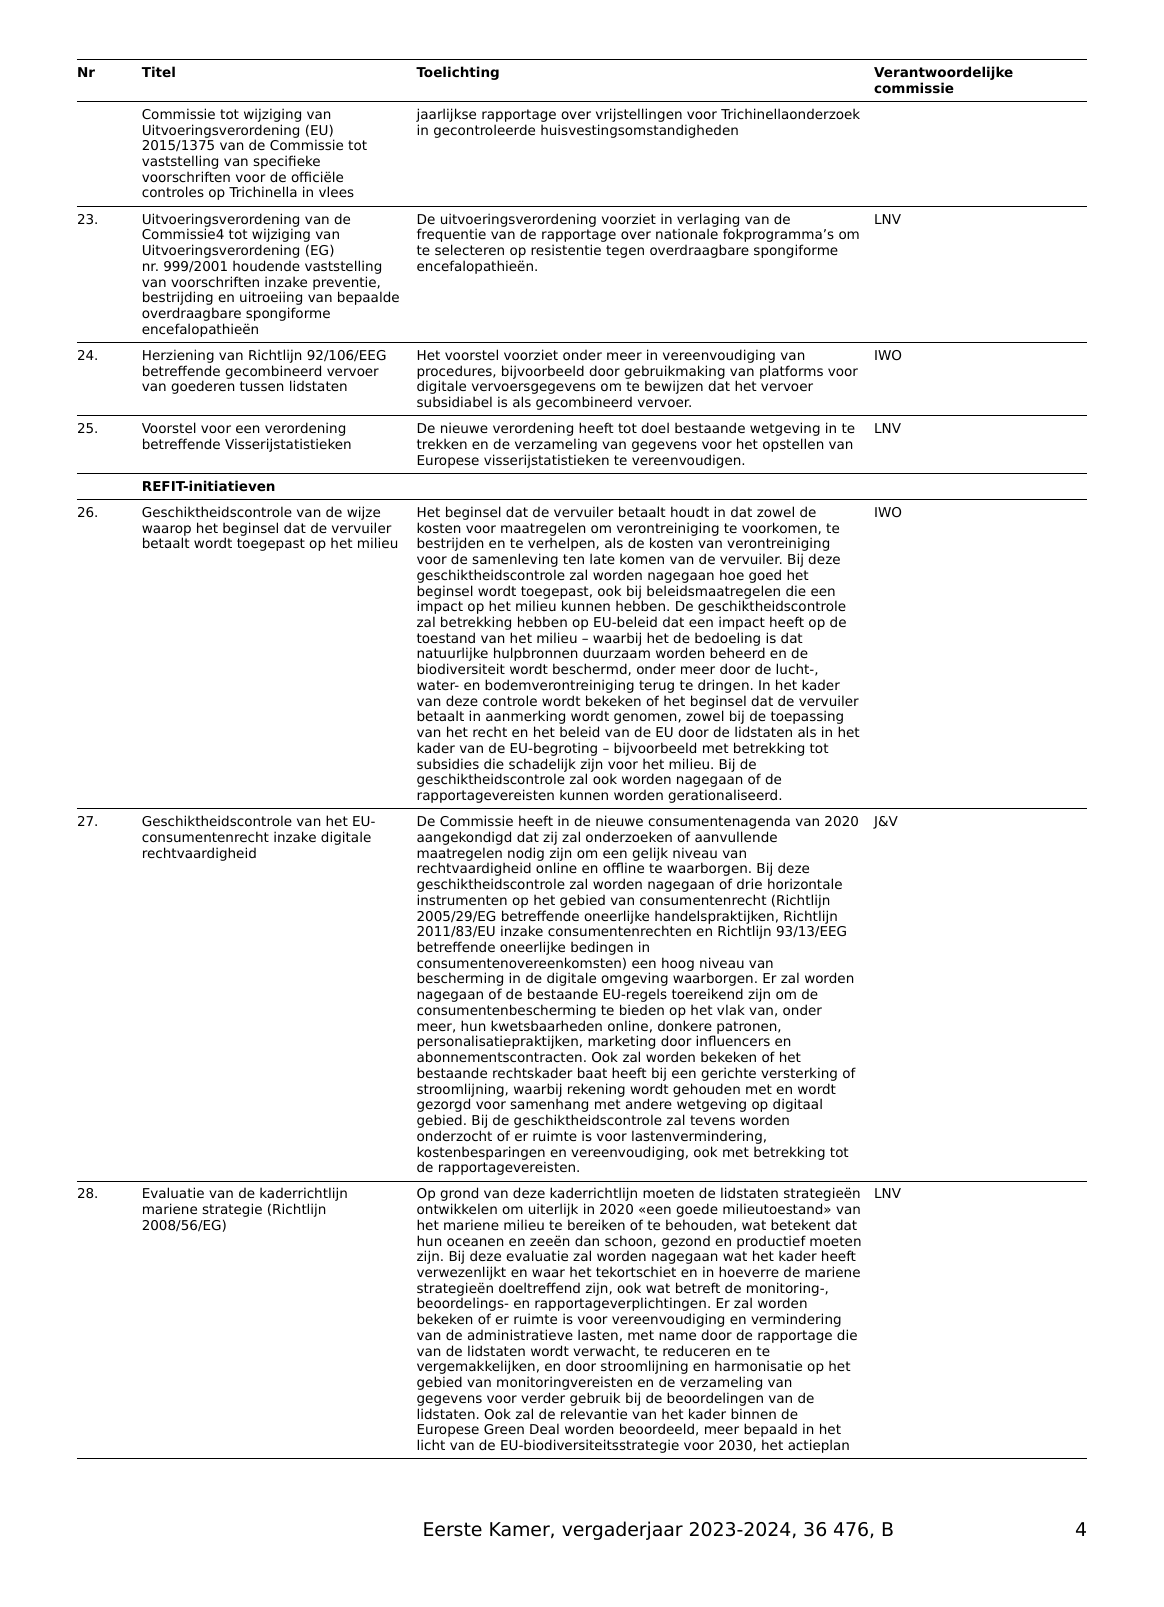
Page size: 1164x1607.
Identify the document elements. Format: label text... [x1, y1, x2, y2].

table_cell Herziening van Richtlijn 92/106/EEG betreffende gecombineerd vervoer van goederen tussen lidstaten [136, 343, 410, 415]
table_cell Commissie tot wijziging van Uitvoeringsverordening (EU) 2015/1375 van de Commissie tot vaststelling van specifieke voorschriften voor de officiële controles op Trichinella in vlees [136, 102, 410, 206]
table_cell Voorstel voor een verordening betreffende Visserijstatistieken [136, 416, 410, 473]
table_cell [868, 474, 1087, 499]
table_cell IWO [868, 343, 1087, 415]
table_cell 28. [77, 1182, 136, 1458]
table_cell 27. [77, 809, 136, 1181]
table_cell [77, 474, 136, 499]
table_cell Op grond van deze kaderrichtlijn moeten de lidstaten strategieën ontwikkelen om uiterlijk in 2020 «een goede milieutoestand» van het mariene milieu te bereiken of te behouden, wat betekent dat hun oceanen en zeeën dan schoon, gezond en productief moeten zijn. Bij deze evaluatie zal worden nagegaan wat het kader heeft verwezenlijkt en waar het tekortschiet en in hoeverre de mariene strategieën doeltreffend zijn, ook wat betreft de monitoring-, beoordelings- en rapportageverplichtingen. Er zal worden bekeken of er ruimte is voor vereenvoudiging en vermindering van de administratieve lasten, met name door de rapportage die van de lidstaten wordt verwacht, te reduceren en te vergemakkelijken, en door stroomlijning en harmonisatie op het gebied van monitoringvereisten en de verzameling van gegevens voor verder gebruik bij de beoordelingen van de lidstaten. Ook zal de relevantie van het kader binnen de Europese Green Deal worden beoordeeld, meer bepaald in het licht van de EU-biodiversiteitsstrategie voor 2030, het actieplan [410, 1182, 868, 1458]
table_header Nr [77, 60, 136, 101]
table_header Titel [136, 60, 410, 101]
table_cell De uitvoeringsverordening voorziet in verlaging van de frequentie van de rapportage over nationale fokprogramma’s om te selecteren op resistentie tegen overdraagbare spongiforme encefalopathieën. [410, 207, 868, 342]
table_cell J&V [868, 809, 1087, 1181]
table_cell Evaluatie van de kaderrichtlijn mariene strategie (Richtlijn 2008/56/EG) [136, 1182, 410, 1458]
table_cell De Commissie heeft in de nieuwe consumentenagenda van 2020 aangekondigd dat zij zal onderzoeken of aanvullende maatregelen nodig zijn om een gelijk niveau van rechtvaardigheid online en offline te waarborgen. Bij deze geschiktheidscontrole zal worden nagegaan of drie horizontale instrumenten op het gebied van consumentenrecht (Richtlijn 2005/29/EG betreffende oneerlijke handelspraktijken, Richtlijn 2011/83/EU inzake consumentenrechten en Richtlijn 93/13/EEG betreffende oneerlijke bedingen in consumentenovereenkomsten) een hoog niveau van bescherming in de digitale omgeving waarborgen. Er zal worden nagegaan of de bestaande EU-regels toereikend zijn om de consumentenbescherming te bieden op het vlak van, onder meer, hun kwetsbaarheden online, donkere patronen, personalisatiepraktijken, marketing door influencers en abonnementscontracten. Ook zal worden bekeken of het bestaande rechtskader baat heeft bij een gerichte versterking of stroomlijning, waarbij rekening wordt gehouden met en wordt gezorgd voor samenhang met andere wetgeving op digitaal gebied. Bij de geschiktheidscontrole zal tevens worden onderzocht of er ruimte is voor lastenvermindering, kostenbesparingen en vereenvoudiging, ook met betrekking tot de rapportagevereisten. [410, 809, 868, 1181]
table_cell LNV [868, 207, 1087, 342]
table_cell jaarlijkse rapportage over vrijstellingen voor Trichinellaonderzoek in gecontroleerde huisvestingsomstandigheden [410, 102, 868, 206]
table_cell LNV [868, 416, 1087, 473]
table_cell [868, 102, 1087, 206]
table_header Toelichting [410, 60, 868, 101]
table_cell 23. [77, 207, 136, 342]
table_cell LNV [868, 1182, 1087, 1458]
table_cell 25. [77, 416, 136, 473]
table_cell REFIT-initiatieven [136, 474, 868, 499]
table_header Verantwoordelijke commissie [868, 60, 1087, 101]
table_cell Het voorstel voorziet onder meer in vereenvoudiging van procedures, bijvoorbeeld door gebruikmaking van platforms voor digitale vervoersgegevens om te bewijzen dat het vervoer subsidiabel is als gecombineerd vervoer. [410, 343, 868, 415]
table_cell De nieuwe verordening heeft tot doel bestaande wetgeving in te trekken en de verzameling van gegevens voor het opstellen van Europese visserijstatistieken te vereenvoudigen. [410, 416, 868, 473]
table_cell Het beginsel dat de vervuiler betaalt houdt in dat zowel de kosten voor maatregelen om verontreiniging te voorkomen, te bestrijden en te verhelpen, als de kosten van verontreiniging voor de samenleving ten late komen van de vervuiler. Bij deze geschiktheidscontrole zal worden nagegaan hoe goed het beginsel wordt toegepast, ook bij beleidsmaatregelen die een impact op het milieu kunnen hebben. De geschiktheidscontrole zal betrekking hebben op EU-beleid dat een impact heeft op de toestand van het milieu – waarbij het de bedoeling is dat natuurlijke hulpbronnen duurzaam worden beheerd en de biodiversiteit wordt beschermd, onder meer door de lucht-, water- en bodemverontreiniging terug te dringen. In het kader van deze controle wordt bekeken of het beginsel dat de vervuiler betaalt in aanmerking wordt genomen, zowel bij de toepassing van het recht en het beleid van de EU door de lidstaten als in het kader van de EU-begroting – bijvoorbeeld met betrekking tot subsidies die schadelijk zijn voor het milieu. Bij de geschiktheidscontrole zal ook worden nagegaan of de rapportagevereisten kunnen worden gerationaliseerd. [410, 500, 868, 808]
table_cell IWO [868, 500, 1087, 808]
table_cell Uitvoeringsverordening van de Commissie4 tot wijziging van Uitvoeringsverordening (EG) nr. 999/2001 houdende vaststelling van voorschriften inzake preventie, bestrĳding en uitroeiing van bepaalde overdraagbare spongiforme encefalopathieën [136, 207, 410, 342]
table_cell Geschiktheidscontrole van het EU-consumentenrecht inzake digitale rechtvaardigheid [136, 809, 410, 1181]
table_cell [77, 102, 136, 206]
table_cell Geschiktheidscontrole van de wijze waarop het beginsel dat de vervuiler betaalt wordt toegepast op het milieu [136, 500, 410, 808]
table_cell 26. [77, 500, 136, 808]
table_cell 24. [77, 343, 136, 415]
